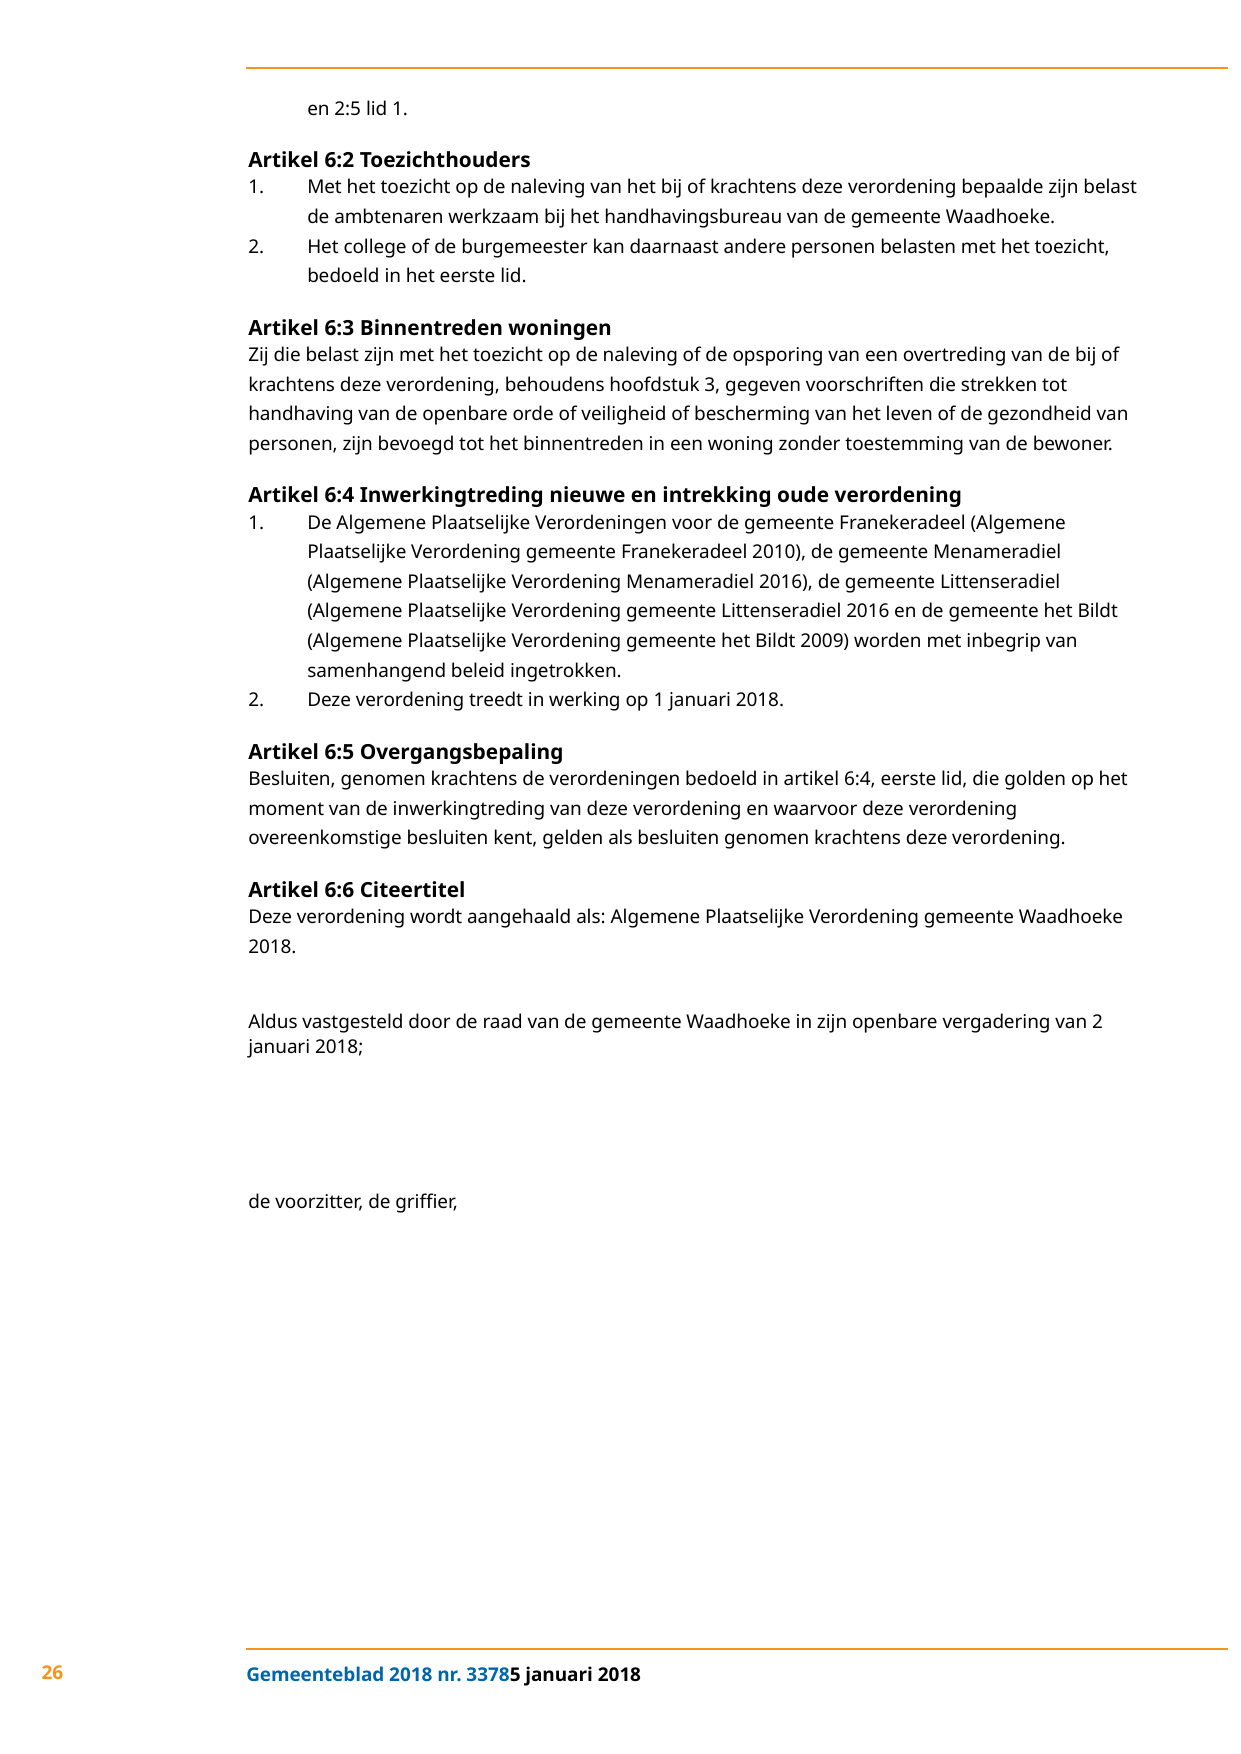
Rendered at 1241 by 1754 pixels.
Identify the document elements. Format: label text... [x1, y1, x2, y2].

list en 2:5 lid 1. [248, 95, 1152, 121]
text Zij die belast zijn met het toezicht op de naleving of de opsporing van een overtreding van de bij of krachtens deze verordening, behoudens hoofdstuk 3, gegeven voorschriften die strekken tot handhaving van de openbare orde of veiligheid of bescherming van het leven of de gezondheid van personen, zijn bevoegd tot het binnentreden in een woning zonder toestemming van de bewoner. [248, 341, 1152, 456]
text Artikel 6:5 Overgangsbepaling [248, 737, 1152, 765]
text de voorzitter, de griffier, [248, 1188, 1152, 1214]
picture [41, 47, 231, 172]
text Artikel 6:4 Inwerkingtreding nieuwe en intrekking oude verordening [248, 480, 1152, 509]
text Besluiten, genomen krachtens de verordeningen bedoeld in artikel 6:4, eerste lid, die golden op het moment van de inwerkingtreding van deze verordening en waarvoor deze verordening overeenkomstige besluiten kent, gelden als besluiten genomen krachtens deze verordening. [248, 765, 1152, 850]
text Artikel 6:3 Binnentreden woningen [248, 313, 1152, 341]
text Aldus vastgesteld door de raad van de gemeente Waadhoeke in zijn openbare vergadering van 2 januari 2018; [248, 1008, 1152, 1059]
list Met het toezicht op de naleving van het bij of krachtens deze verordening bepaalde zijn belast de ambtenaren werkzaam bij het handhavingsbureau van de gemeente Waadhoeke. [248, 174, 1152, 229]
list Deze verordening treedt in werking op 1 januari 2018. [248, 686, 1152, 712]
list De Algemene Plaatselijke Verordeningen voor de gemeente Franekeradeel (Algemene Plaatselijke Verordening gemeente Franekeradeel 2010), de gemeente Menameradiel (Algemene Plaatselijke Verordening Menameradiel 2016), de gemeente Littenseradiel (Algemene Plaatselijke Verordening gemeente Littenseradiel 2016 en de gemeente het Bildt (Algemene Plaatselijke Verordening gemeente het Bildt 2009) worden met inbegrip van samenhangend beleid ingetrokken. [248, 509, 1152, 682]
list Het college of de burgemeester kan daarnaast andere personen belasten met het toezicht, bedoeld in het eerste lid. [248, 233, 1152, 288]
text Artikel 6:2 Toezichthouders [248, 145, 1152, 174]
text Deze verordening wordt aangehaald als: Algemene Plaatselijke Verordening gemeente Waadhoeke 2018. [248, 903, 1152, 958]
text Artikel 6:6 Citeertitel [248, 875, 1152, 903]
